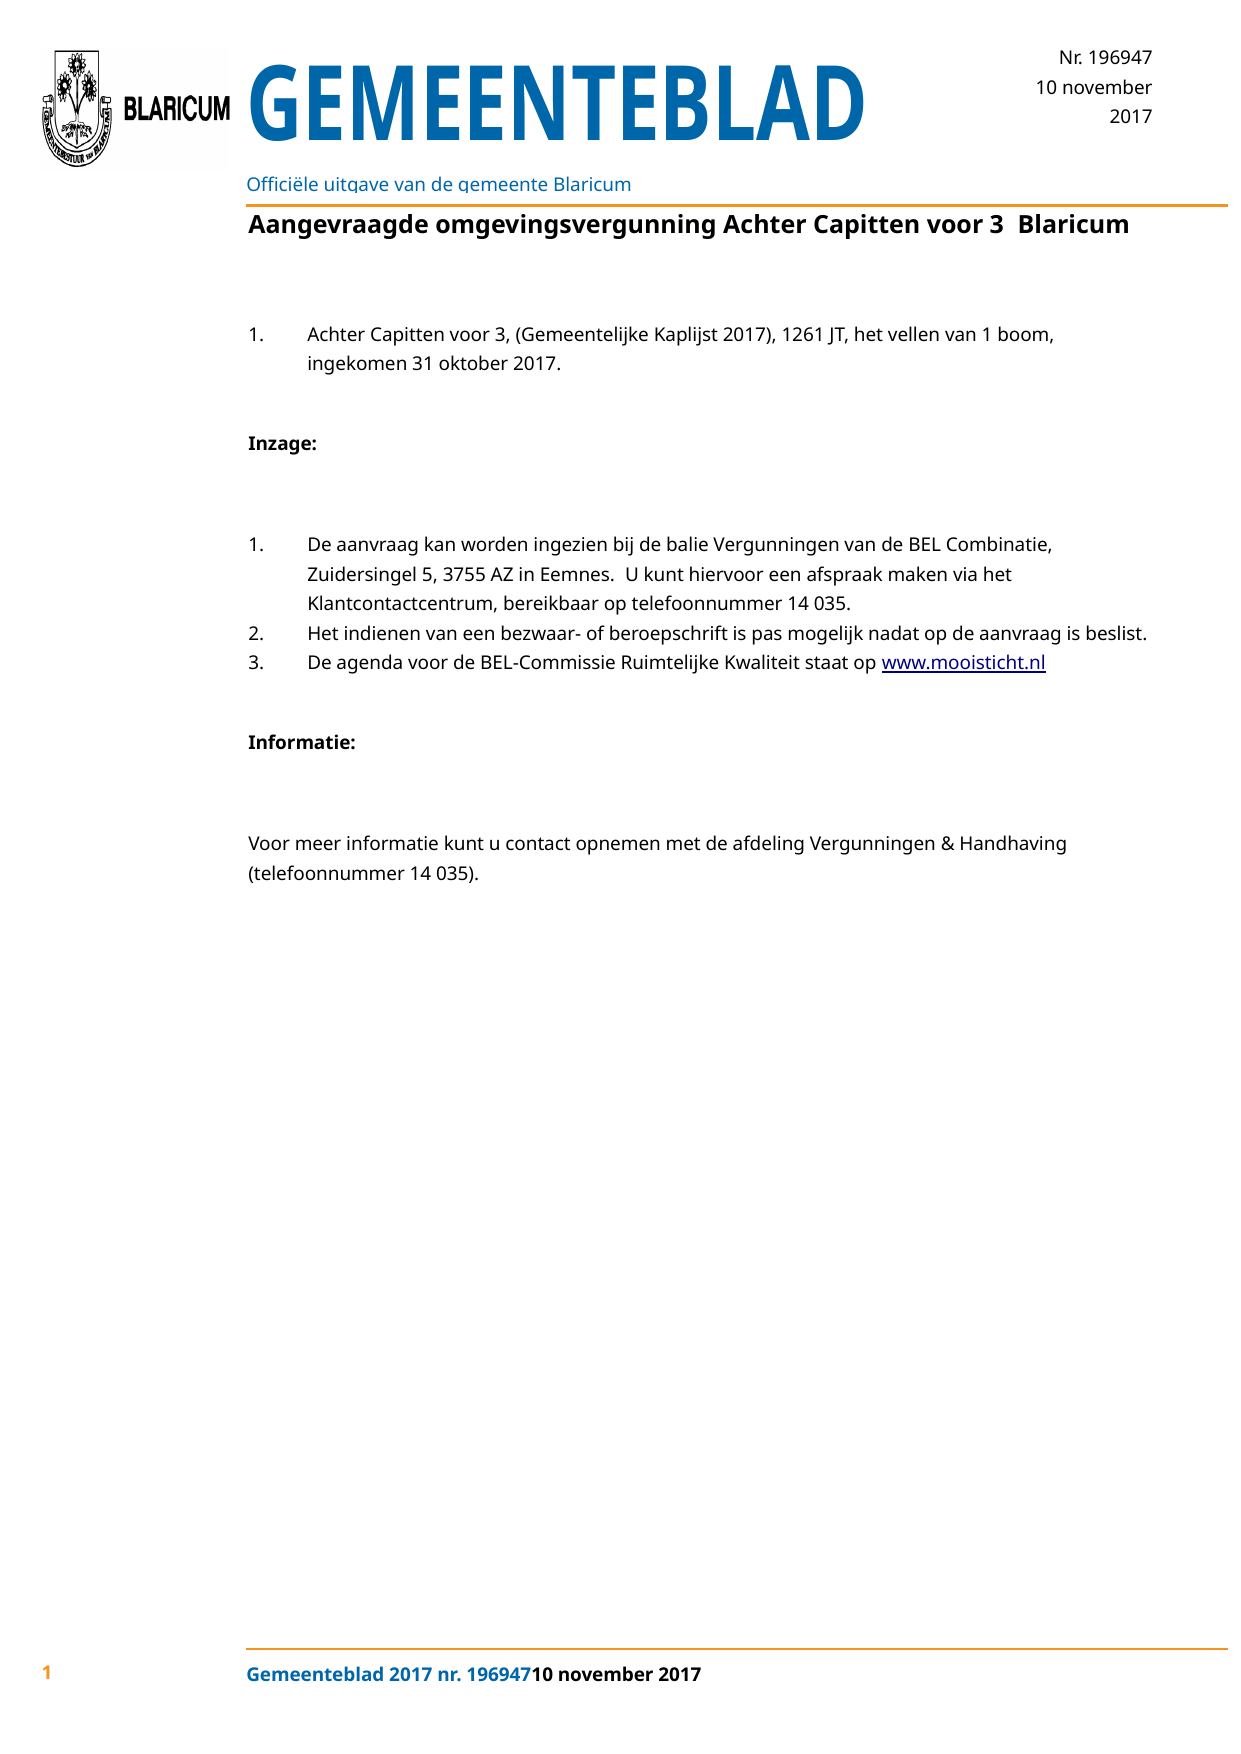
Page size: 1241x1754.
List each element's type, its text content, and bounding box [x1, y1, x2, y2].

list Het indienen van een bezwaar- of beroepschrift is pas mogelijk nadat op de aanvraag is beslist. [248, 620, 1152, 646]
text Inzage: [248, 430, 1152, 456]
picture [41, 47, 231, 172]
list De aanvraag kan worden ingezien bij de balie Vergunningen van de BEL Combinatie, Zuidersingel 5, 3755 AZ in Eemnes. U kunt hiervoor een afspraak maken via het Klantcontactcentrum, bereikbaar op telefoonnummer 14 035. [248, 531, 1152, 616]
text Aangevraagde omgevingsvergunning Achter Capitten voor 3 Blaricum [248, 207, 1152, 241]
text Informatie: [248, 729, 1152, 755]
text Voor meer informatie kunt u contact opnemen met de afdeling Vergunningen & Handhaving (telefoonnummer 14 035). [248, 830, 1152, 886]
list Achter Capitten voor 3, (Gemeentelijke Kaplijst 2017), 1261 JT, het vellen van 1 boom, ingekomen 31 oktober 2017. [248, 321, 1152, 376]
list De agenda voor de BEL-Commissie Ruimtelijke Kwaliteit staat op www.mooisticht.nl [248, 649, 1152, 675]
